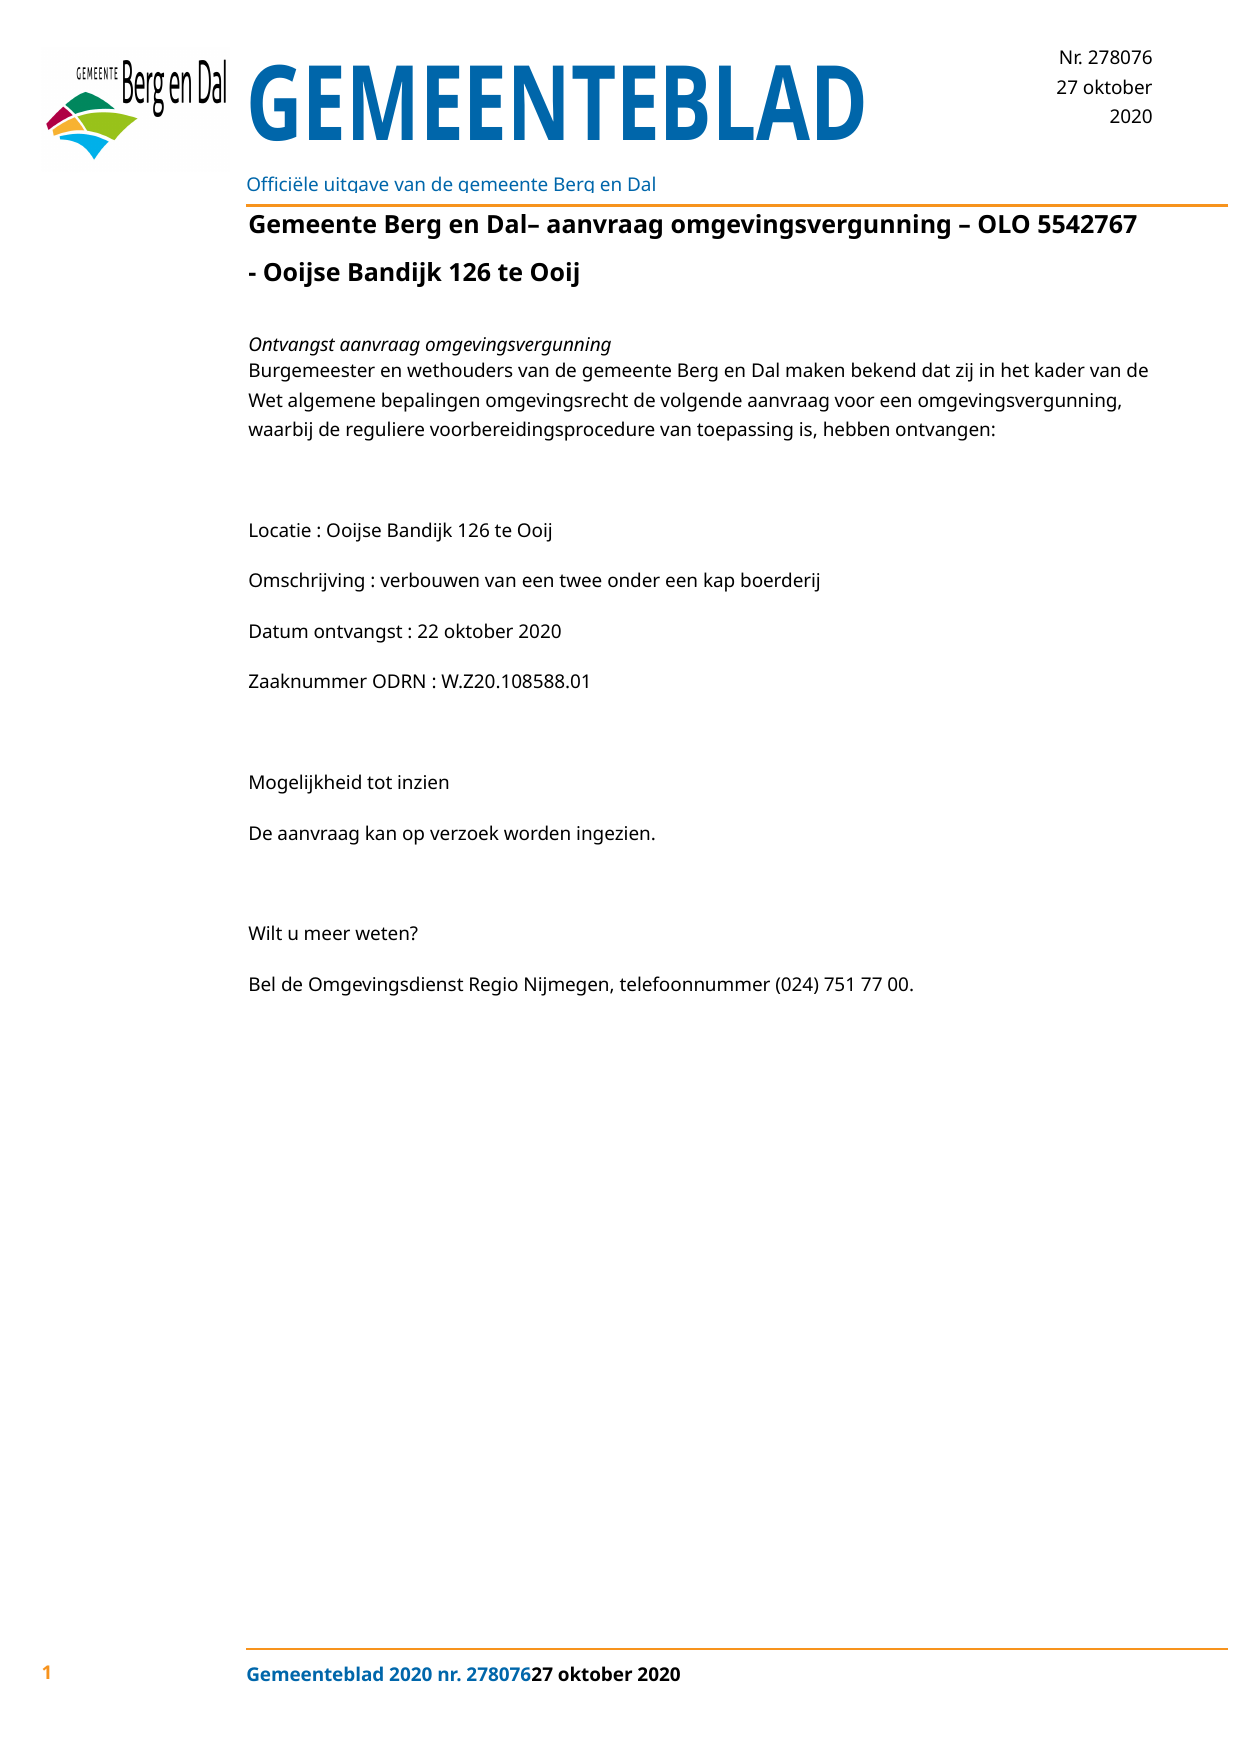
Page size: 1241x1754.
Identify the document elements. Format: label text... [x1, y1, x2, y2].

text Zaaknummer ODRN : W.Z20.108588.01 [248, 668, 1152, 694]
text Datum ontvangst : 22 oktober 2020 [248, 618, 1152, 644]
text Locatie : Ooijse Bandijk 126 te Ooij [248, 517, 1152, 543]
picture [41, 47, 231, 172]
text Ontvangst aanvraag omgevingsvergunning [248, 331, 1152, 357]
text Omschrijving : verbouwen van een twee onder een kap boerderij [248, 568, 1152, 593]
text Gemeente Berg en Dal– aanvraag omgevingsvergunning – OLO 5542767 - Ooijse Bandijk 126 te Ooij [248, 207, 1152, 288]
text Burgemeester en wethouders van de gemeente Berg en Dal maken bekend dat zij in het kader van de Wet algemene bepalingen omgevingsrecht de volgende aanvraag voor een omgevingsvergunning, waarbij de reguliere voorbereidingsprocedure van toepassing is, hebben ontvangen: [248, 357, 1152, 442]
text De aanvraag kan op verzoek worden ingezien. [248, 820, 1152, 845]
text Mogelijkheid tot inzien [248, 769, 1152, 795]
text Wilt u meer weten? [248, 921, 1152, 946]
text Bel de Omgevingsdienst Regio Nijmegen, telefoonnummer (024) 751 77 00. [248, 971, 1152, 997]
